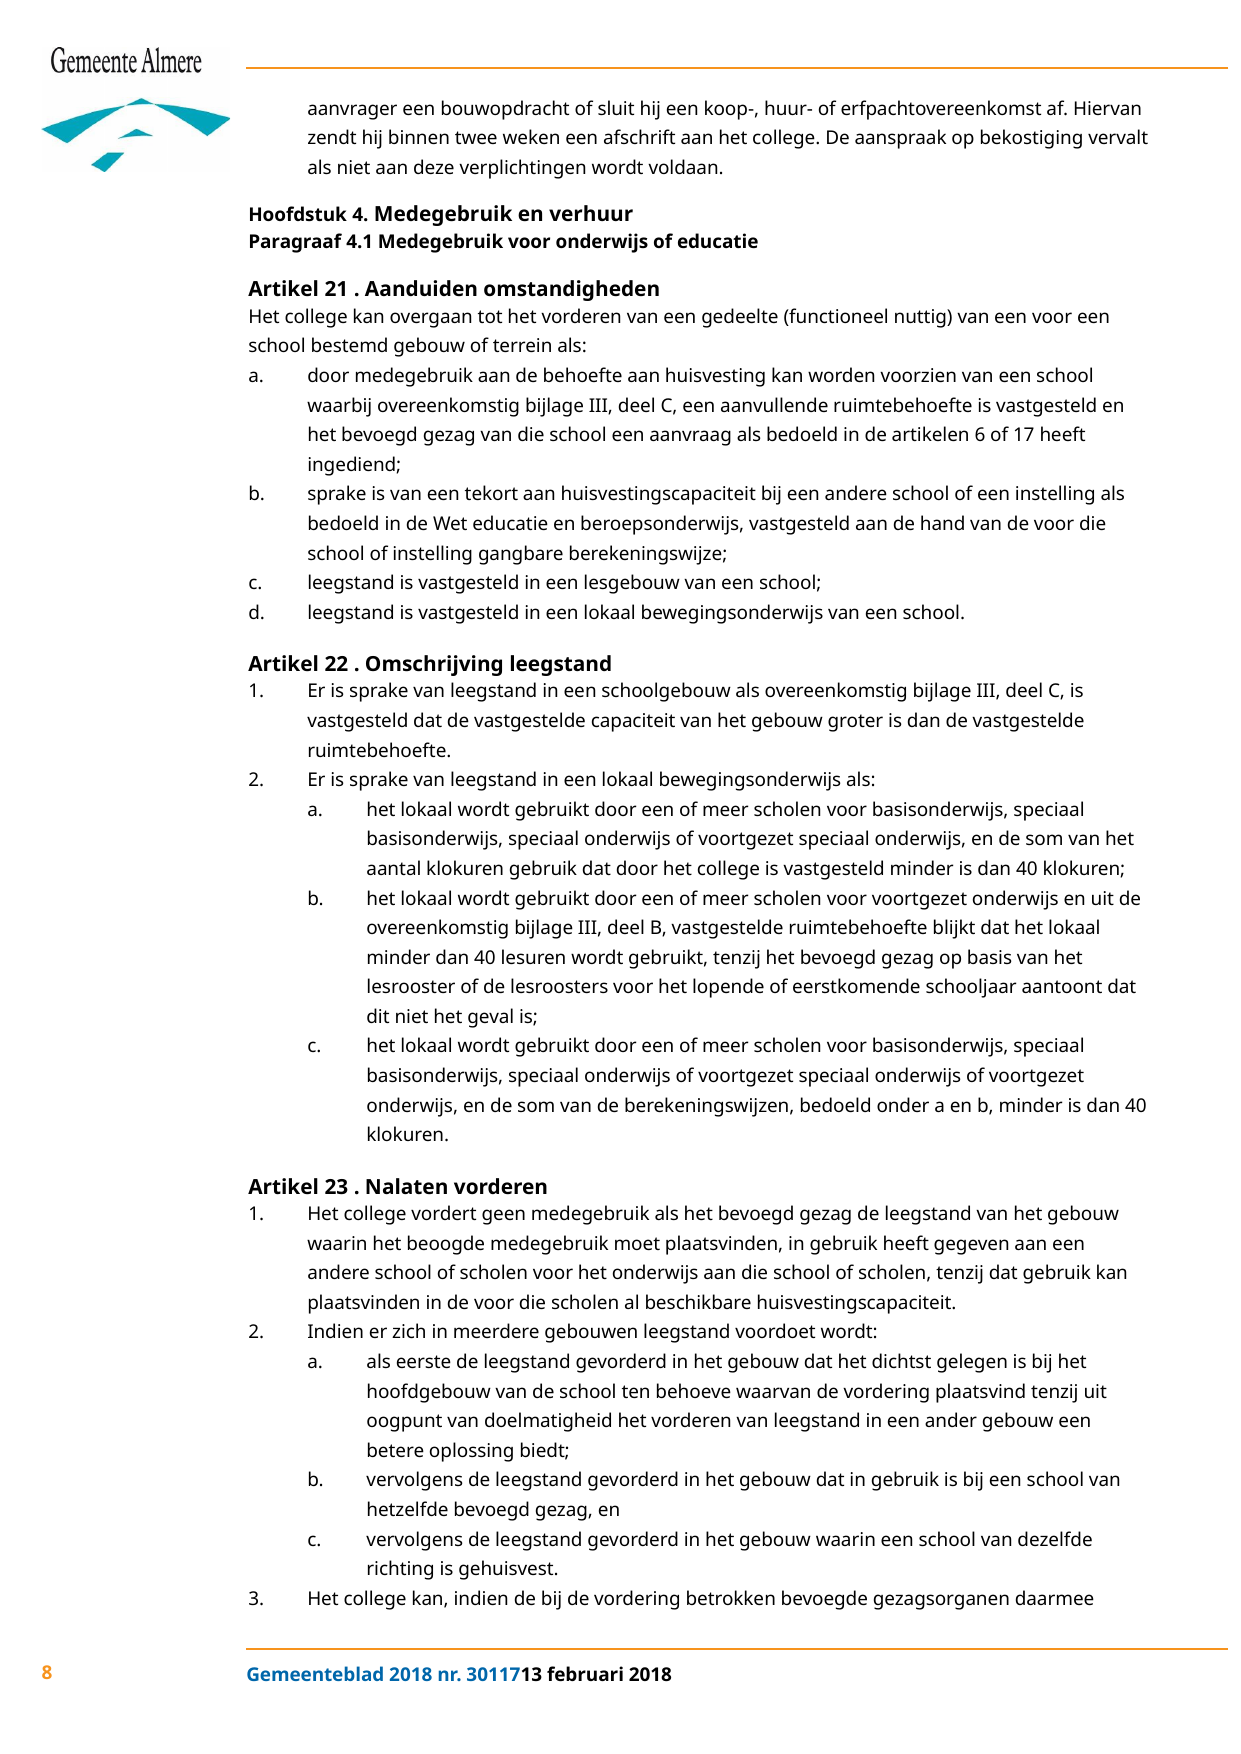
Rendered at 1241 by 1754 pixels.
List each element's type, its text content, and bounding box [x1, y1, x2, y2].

text Hoofdstuk 4. Medegebruik en verhuur [248, 199, 1152, 228]
list Er is sprake van leegstand in een lokaal bewegingsonderwijs als: [248, 766, 1152, 792]
list leegstand is vastgesteld in een lesgebouw van een school; [248, 569, 1152, 595]
picture [41, 47, 231, 172]
list als eerste de leegstand gevorderd in het gebouw dat het dichtst gelegen is bij het hoofdgebouw van de school ten behoeve waarvan de vordering plaatsvind tenzij uit oogpunt van doelmatigheid het vorderen van leegstand in een ander gebouw een betere oplossing biedt; [307, 1348, 1152, 1463]
text Artikel 23 . Nalaten vorderen [248, 1172, 1152, 1200]
list het lokaal wordt gebruikt door een of meer scholen voor basisonderwijs, speciaal basisonderwijs, speciaal onderwijs of voortgezet speciaal onderwijs, en de som van het aantal klokuren gebruik dat door het college is vastgesteld minder is dan 40 klokuren; [307, 796, 1152, 881]
list leegstand is vastgesteld in een lokaal bewegingsonderwijs van een school. [248, 599, 1152, 624]
list het lokaal wordt gebruikt door een of meer scholen voor basisonderwijs, speciaal basisonderwijs, speciaal onderwijs of voortgezet speciaal onderwijs of voortgezet onderwijs, en de som van de berekeningswijzen, bedoeld onder a en b, minder is dan 40 klokuren. [307, 1033, 1152, 1147]
list Er is sprake van leegstand in een schoolgebouw als overeenkomstig bijlage III, deel C, is vastgesteld dat de vastgestelde capaciteit van het gebouw groter is dan de vastgestelde ruimtebehoefte. [248, 678, 1152, 763]
text Paragraaf 4.1 Medegebruik voor onderwijs of educatie [248, 228, 1152, 254]
list vervolgens de leegstand gevorderd in het gebouw waarin een school van dezelfde richting is gehuisvest. [307, 1526, 1152, 1581]
list aanvrager een bouwopdracht of sluit hij een koop-, huur- of erfpachtovereenkomst af. Hiervan zendt hij binnen twee weken een afschrift aan het college. De aanspraak op bekostiging vervalt als niet aan deze verplichtingen wordt voldaan. [248, 95, 1152, 180]
list sprake is van een tekort aan huisvestingscapaciteit bij een andere school of een instelling als bedoeld in de Wet educatie en beroepsonderwijs, vastgesteld aan de hand van de voor die school of instelling gangbare berekeningswijze; [248, 481, 1152, 565]
list vervolgens de leegstand gevorderd in het gebouw dat in gebruik is bij een school van hetzelfde bevoegd gezag, en [307, 1467, 1152, 1522]
list Het college kan, indien de bij de vordering betrokken bevoegde gezagsorganen daarmee [248, 1585, 1152, 1611]
list Het college vordert geen medegebruik als het bevoegd gezag de leegstand van het gebouw waarin het beoogde medegebruik moet plaatsvinden, in gebruik heeft gegeven aan een andere school of scholen voor het onderwijs aan die school of scholen, tenzij dat gebruik kan plaatsvinden in de voor die scholen al beschikbare huisvestingscapaciteit. [248, 1200, 1152, 1315]
list Indien er zich in meerdere gebouwen leegstand voordoet wordt: [248, 1319, 1152, 1344]
list door medegebruik aan de behoefte aan huisvesting kan worden voorzien van een school waarbij overeenkomstig bijlage III, deel C, een aanvullende ruimtebehoefte is vastgesteld en het bevoegd gezag van die school een aanvraag als bedoeld in de artikelen 6 of 17 heeft ingediend; [248, 362, 1152, 477]
list het lokaal wordt gebruikt door een of meer scholen voor voortgezet onderwijs en uit de overeenkomstig bijlage III, deel B, vastgestelde ruimtebehoefte blijkt dat het lokaal minder dan 40 lesuren wordt gebruikt, tenzij het bevoegd gezag op basis van het lesrooster of de lesroosters voor het lopende of eerstkomende schooljaar aantoont dat dit niet het geval is; [307, 885, 1152, 1029]
text Artikel 21 . Aanduiden omstandigheden [248, 274, 1152, 303]
text Artikel 22 . Omschrijving leegstand [248, 649, 1152, 678]
text Het college kan overgaan tot het vorderen van een gedeelte (functioneel nuttig) van een voor een school bestemd gebouw of terrein als: [248, 303, 1152, 358]
